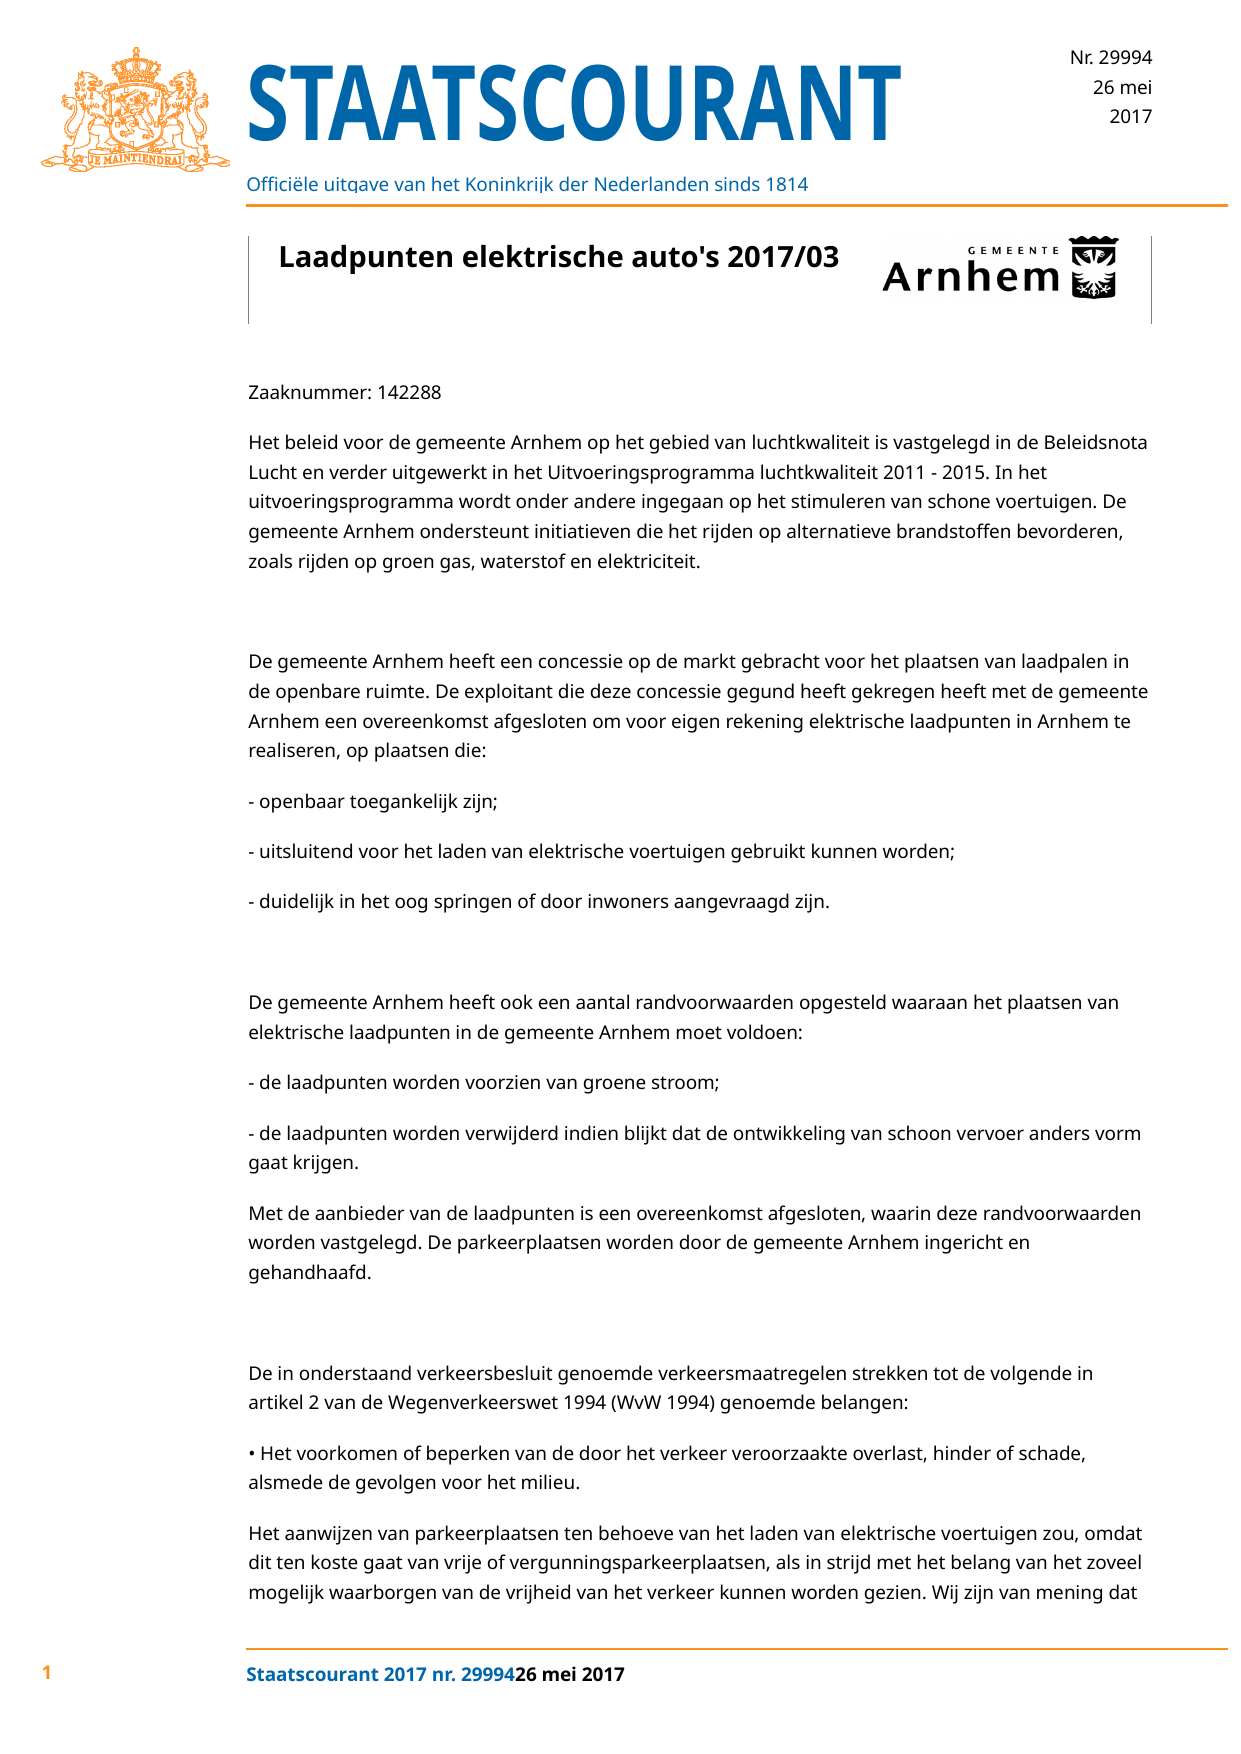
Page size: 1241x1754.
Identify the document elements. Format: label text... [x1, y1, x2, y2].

text Met de aanbieder van de laadpunten is een overeenkomst afgesloten, waarin deze randvoorwaarden worden vastgelegd. De parkeerplaatsen worden door de gemeente Arnhem ingericht en gehandhaafd. [248, 1200, 1152, 1285]
table_header [850, 236, 1151, 324]
text De gemeente Arnhem heeft een concessie op de markt gebracht voor het plaatsen van laadpalen in de openbare ruimte. De exploitant die deze concessie gegund heeft gekregen heeft met de gemeente Arnhem een overeenkomst afgesloten om voor eigen rekening elektrische laadpunten in Arnhem te realiseren, op plaatsen die: [248, 649, 1152, 763]
text - duidelijk in het oog springen of door inwoners aangevraagd zijn. [248, 889, 1152, 914]
text - de laadpunten worden verwijderd indien blijkt dat de ontwikkeling van schoon vervoer anders vorm gaat krijgen. [248, 1120, 1152, 1175]
text - de laadpunten worden voorzien van groene stroom; [248, 1069, 1152, 1095]
table_header Laadpunten elektrische auto's 2017/03 [249, 236, 850, 324]
text - openbaar toegankelijk zijn; [248, 788, 1152, 814]
text Het beleid voor de gemeente Arnhem op het gebied van luchtkwaliteit is vastgelegd in de Beleidsnota Lucht en verder uitgewerkt in het Uitvoeringsprogramma luchtkwaliteit 2011 - 2015. In het uitvoeringsprogramma wordt onder andere ingegaan op het stimuleren van schone voertuigen. De gemeente Arnhem ondersteunt initiatieven die het rijden op alternatieve brandstoffen bevorderen, zoals rijden op groen gas, waterstof en elektriciteit. [248, 429, 1152, 574]
text • Het voorkomen of beperken van de door het verkeer veroorzaakte overlast, hinder of schade, alsmede de gevolgen voor het milieu. [248, 1440, 1152, 1495]
text De gemeente Arnhem heeft ook een aantal randvoorwaarden opgesteld waaraan het plaatsen van elektrische laadpunten in de gemeente Arnhem moet voldoen: [248, 989, 1152, 1045]
text De in onderstaand verkeersbesluit genoemde verkeersmaatregelen strekken tot de volgende in artikel 2 van de Wegenverkeerswet 1994 (WvW 1994) genoemde belangen: [248, 1360, 1152, 1415]
text Zaaknummer: 142288 [248, 379, 1152, 405]
picture [41, 47, 231, 172]
picture [882, 236, 1119, 299]
text - uitsluitend voor het laden van elektrische voertuigen gebruikt kunnen worden; [248, 838, 1152, 864]
text Het aanwijzen van parkeerplaatsen ten behoeve van het laden van elektrische voertuigen zou, omdat dit ten koste gaat van vrije of vergunningsparkeerplaatsen, als in strijd met het belang van het zoveel mogelijk waarborgen van de vrijheid van het verkeer kunnen worden gezien. Wij zijn van mening dat [248, 1520, 1152, 1605]
